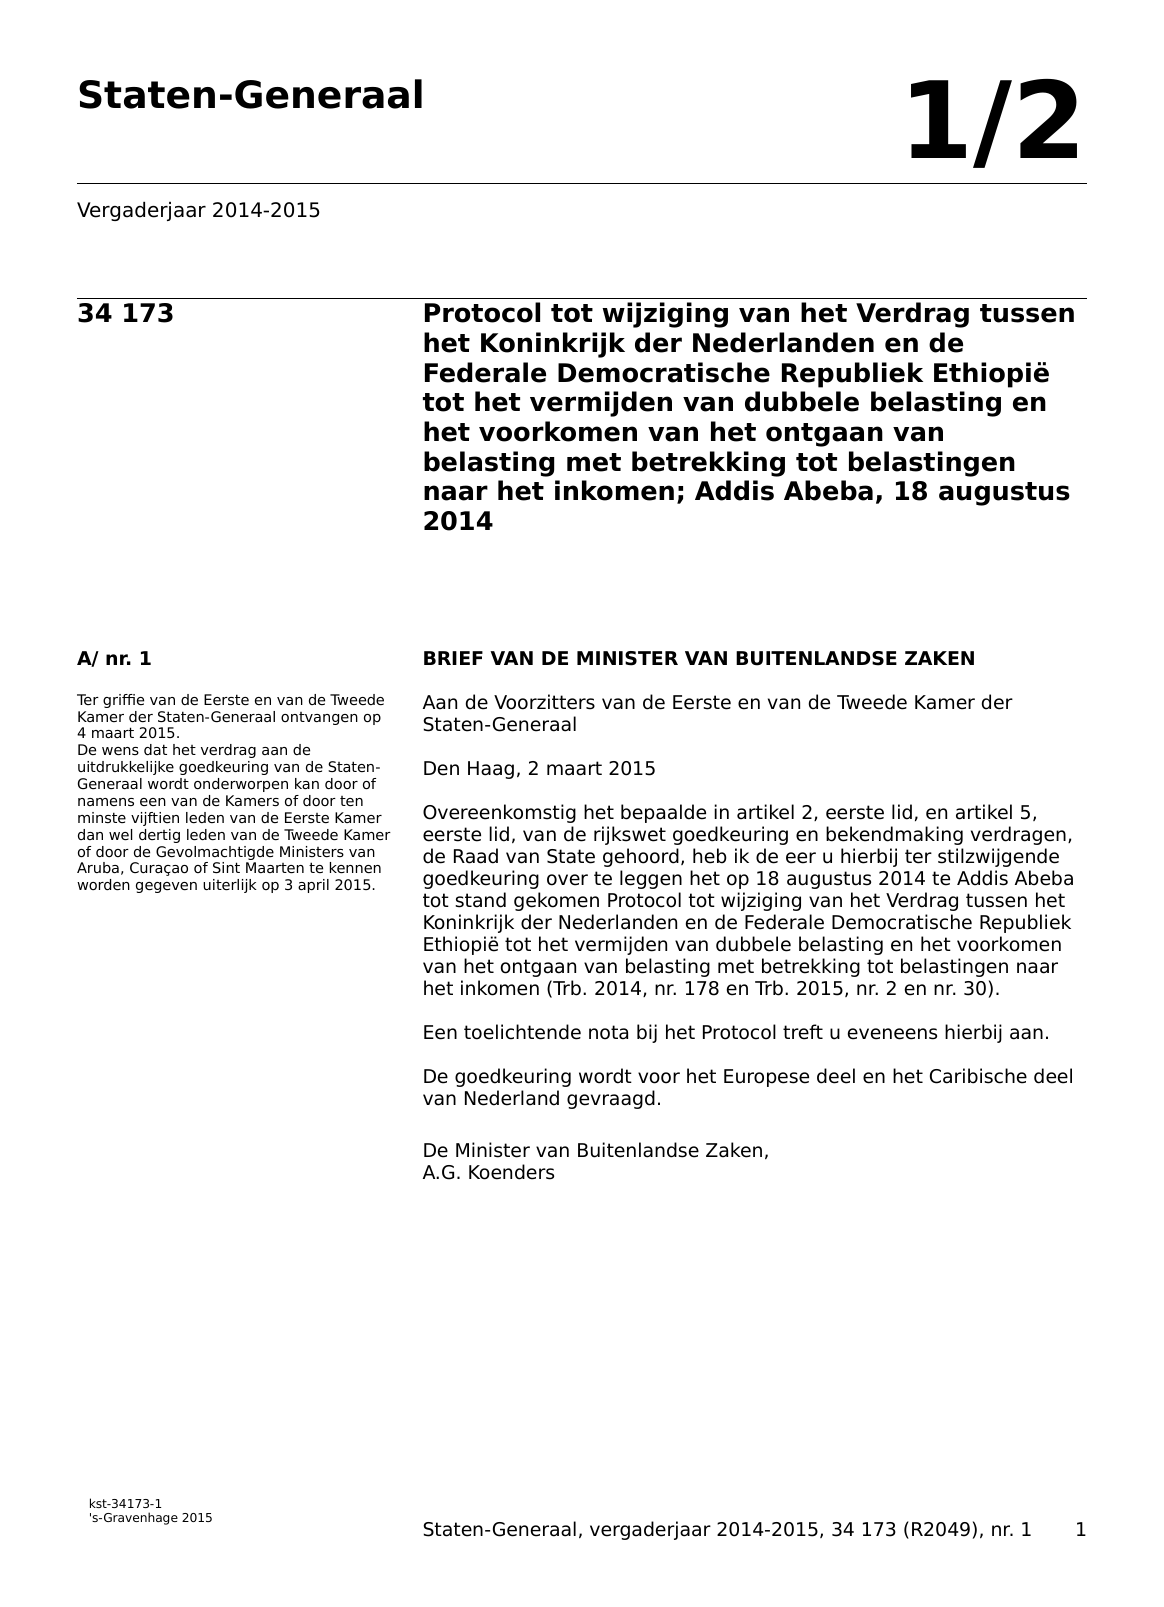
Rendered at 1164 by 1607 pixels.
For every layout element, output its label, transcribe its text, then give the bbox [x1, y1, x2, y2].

text Overeenkomstig het bepaalde in artikel 2, eerste lid, en artikel 5, eerste lid, van de rijkswet goedkeuring en bekendmaking verdragen, de Raad van State gehoord, heb ik de eer u hierbij ter stilzwijgende goedkeuring over te leggen het op 18 augustus 2014 te Addis Abeba tot stand gekomen Protocol tot wijziging van het Verdrag tussen het Koninkrijk der Nederlanden en de Federale Democratische Republiek Ethiopië tot het vermijden van dubbele belasting en het voorkomen van het ontgaan van belasting met betrekking tot belastingen naar het inkomen (Trb. 2014, nr. 178 en Trb. 2015, nr. 2 en nr. 30). [422, 802, 1087, 1000]
table_cell Vergaderjaar 2014-2015 [77, 184, 1087, 298]
text Den Haag, 2 maart 2015 [422, 758, 1087, 780]
text Aan de Voorzitters van de Eerste en van de Tweede Kamer der Staten-Generaal [422, 692, 1087, 736]
text 's-Gravenhage 2015 [88, 1511, 323, 1525]
table_header Staten-Generaal [77, 59, 886, 183]
subtitle 34 173 Protocol tot wijziging van het Verdrag tussen het Koninkrijk der Nederlanden en de Federale Democratische Republiek Ethiopië tot het vermijden van dubbele belasting en het voorkomen van het ontgaan van belasting met betrekking tot belastingen naar het inkomen; Addis Abeba, 18 augustus 2014 [77, 299, 1087, 536]
text Een toelichtende nota bij het Protocol treft u eveneens hierbij aan. [422, 1022, 1087, 1044]
text De wens dat het verdrag aan de uitdrukkelijke goedkeuring van de Staten-Generaal wordt onderworpen kan door of namens een van de Kamers of door ten minste vijftien leden van de Eerste Kamer dan wel dertig leden van de Tweede Kamer of door de Gevolmachtigde Ministers van Aruba, Curaçao of Sint Maarten te kennen worden gegeven uiterlijk op 3 april 2015. [77, 742, 399, 894]
text Ter griffie van de Eerste en van de Tweede Kamer der Staten-Generaal ontvangen op 4 maart 2015. [77, 692, 399, 742]
table_header 1/2 [886, 59, 1087, 183]
text kst-34173-1 [88, 1497, 323, 1511]
text De goedkeuring wordt voor het Europese deel en het Caribische deel van Nederland gevraagd. [422, 1066, 1087, 1110]
subtitle A/ nr. 1 BRIEF VAN DE MINISTER VAN BUITENLANDSE ZAKEN [77, 647, 1087, 669]
text De Minister van Buitenlandse Zaken, A.G. Koenders [422, 1140, 1087, 1184]
